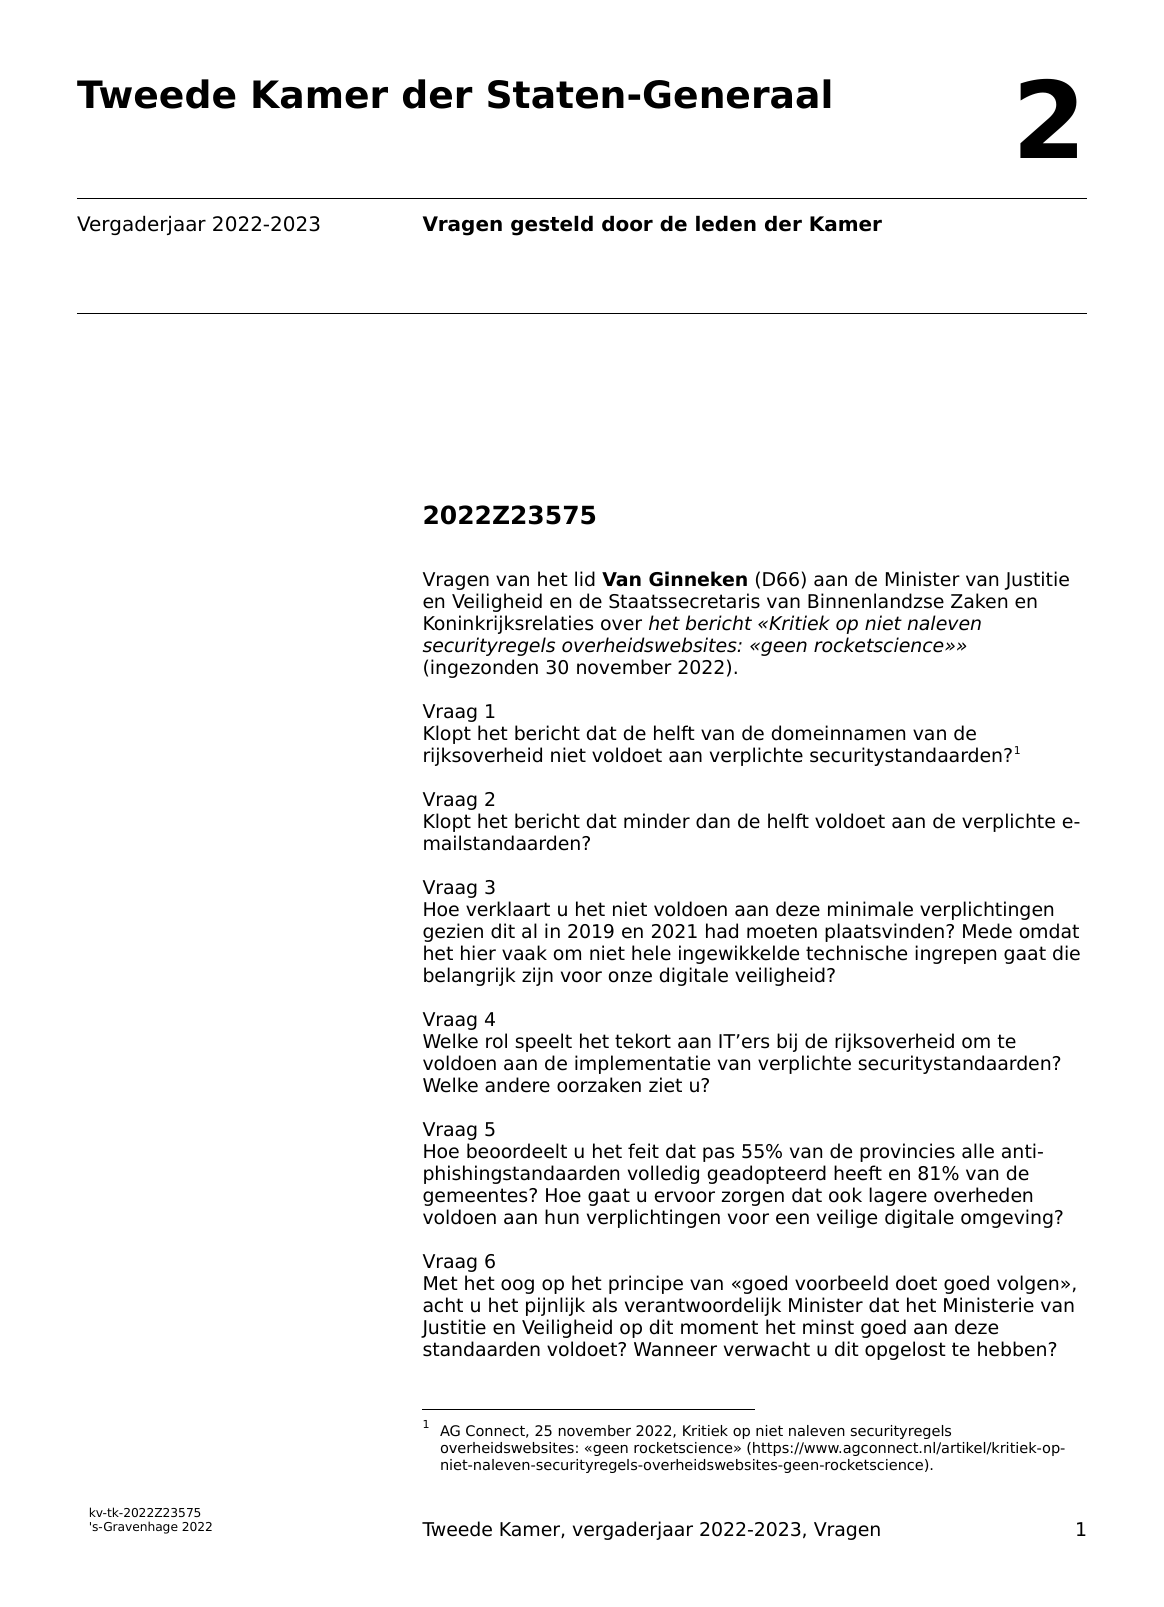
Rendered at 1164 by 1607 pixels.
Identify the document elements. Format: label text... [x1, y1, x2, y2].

text Vraag 3 [422, 877, 1087, 899]
text Hoe beoordeelt u het feit dat pas 55% van de provincies alle anti-phishingstandaarden volledig geadopteerd heeft en 81% van de gemeentes? Hoe gaat u ervoor zorgen dat ook lagere overheden voldoen aan hun verplichtingen voor een veilige digitale omgeving? [422, 1141, 1087, 1229]
table_header 2 [886, 59, 1087, 198]
text AG Connect, 25 november 2022, Kritiek op niet naleven securityregels overheidswebsites: «geen rocketscience» (https://www.agconnect.nl/artikel/kritiek-op-niet-naleven-securityregels-overheidswebsites-geen-rocketscience). [422, 1418, 1087, 1474]
text Welke rol speelt het tekort aan IT’ers bij de rijksoverheid om te voldoen aan de implementatie van verplichte securitystandaarden? Welke andere oorzaken ziet u? [422, 1031, 1087, 1097]
text Klopt het bericht dat de helft van de domeinnamen van de rijksoverheid niet voldoet aan verplichte securitystandaarden? [422, 723, 1087, 767]
text Hoe verklaart u het niet voldoen aan deze minimale verplichtingen gezien dit al in 2019 en 2021 had moeten plaatsvinden? Mede omdat het hier vaak om niet hele ingewikkelde technische ingrepen gaat die belangrijk zijn voor onze digitale veiligheid? [422, 899, 1087, 987]
text Vraag 5 [422, 1119, 1087, 1141]
table_cell Vragen gesteld door de leden der Kamer [422, 199, 1087, 313]
text Vraag 6 [422, 1251, 1087, 1273]
text Met het oog op het principe van «goed voorbeeld doet goed volgen», acht u het pijnlijk als verantwoordelijk Minister dat het Ministerie van Justitie en Veiligheid op dit moment het minst goed aan deze standaarden voldoet? Wanneer verwacht u dit opgelost te hebben? [422, 1273, 1087, 1361]
text kv-tk-2022Z23575 [88, 1506, 323, 1520]
table_header Tweede Kamer der Staten-Generaal [77, 59, 886, 198]
text Vraag 4 [422, 1009, 1087, 1031]
text 's-Gravenhage 2022 [88, 1520, 323, 1534]
table_cell Vergaderjaar 2022-2023 [77, 199, 422, 313]
text Klopt het bericht dat minder dan de helft voldoet aan de verplichte e-mailstandaarden? [422, 811, 1087, 855]
text Vraag 1 [422, 701, 1087, 723]
text Vraag 2 [422, 789, 1087, 811]
text Vragen van het lid Van Ginneken (D66) aan de Minister van Justitie en Veiligheid en de Staatssecretaris van Binnenlandzse Zaken en Koninkrijksrelaties over het bericht «Kritiek op niet naleven securityregels overheidswebsites: «geen rocketscience»» (ingezonden 30 november 2022). [422, 569, 1087, 679]
text 2022Z23575 [422, 501, 1087, 531]
